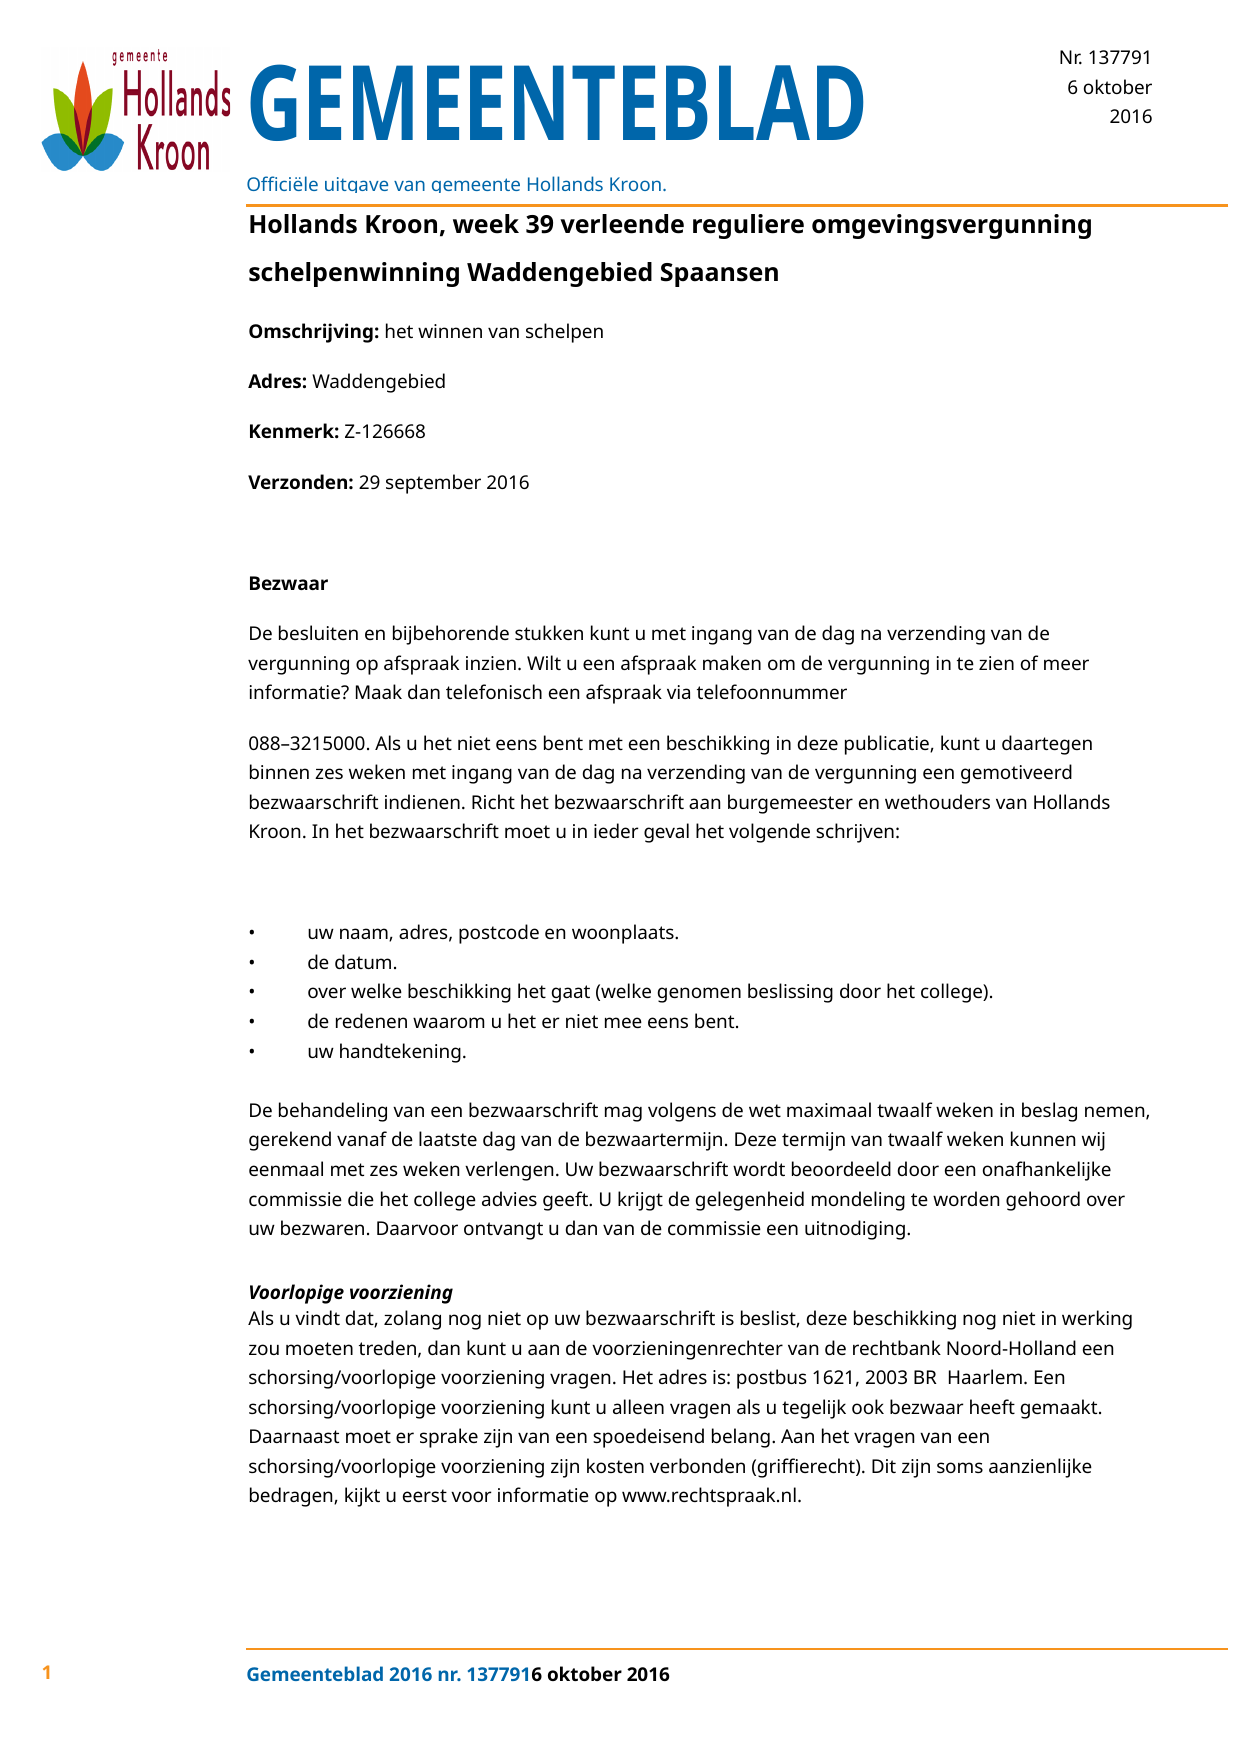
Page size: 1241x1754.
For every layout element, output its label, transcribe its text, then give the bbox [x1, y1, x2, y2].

list over welke beschikking het gaat (welke genomen beslissing door het college). [248, 979, 1152, 1004]
text Als u vindt dat, zolang nog niet op uw bezwaarschrift is beslist, deze beschikking nog niet in werking zou moeten treden, dan kunt u aan de voorzieningenrechter van de rechtbank Noord-Holland een schorsing/voorlopige voorziening vragen. Het adres is: postbus 1621, 2003 BR Haarlem. Een schorsing/voorlopige voorziening kunt u alleen vragen als u tegelijk ook bezwaar heeft gemaakt. Daarnaast moet er sprake zijn van een spoedeisend belang. Aan het vragen van een schorsing/voorlopige voorziening zijn kosten verbonden (griffierecht). Dit zijn soms aanzienlijke bedragen, kijkt u eerst voor informatie op www.rechtspraak.nl. [248, 1305, 1152, 1508]
picture [41, 47, 231, 172]
text Verzonden: 29 september 2016 [248, 469, 1152, 495]
text Adres: Waddengebied [248, 368, 1152, 394]
list de datum. [248, 949, 1152, 975]
list uw handtekening. [248, 1038, 1152, 1064]
text Kenmerk: Z-126668 [248, 419, 1152, 444]
text Bezwaar [248, 570, 1152, 596]
list uw naam, adres, postcode en woonplaats. [248, 919, 1152, 945]
list de redenen waarom u het er niet mee eens bent. [248, 1008, 1152, 1034]
text Voorlopige voorziening [248, 1279, 1152, 1305]
text De behandeling van een bezwaarschrift mag volgens de wet maximaal twaalf weken in beslag nemen, gerekend vanaf de laatste dag van de bezwaartermijn. Deze termijn van twaalf weken kunnen wij eenmaal met zes weken verlengen. Uw bezwaarschrift wordt beoordeeld door een onafhankelijke commissie die het college advies geeft. U krijgt de gelegenheid mondeling te worden gehoord over uw bezwaren. Daarvoor ontvangt u dan van de commissie een uitnodiging. [248, 1097, 1152, 1241]
text 088–3215000. Als u het niet eens bent met een beschikking in deze publicatie, kunt u daartegen binnen zes weken met ingang van de dag na verzending van de vergunning een gemotiveerd bezwaarschrift indienen. Richt het bezwaarschrift aan burgemeester en wethouders van Hollands Kroon. In het bezwaarschrift moet u in ieder geval het volgende schrijven: [248, 730, 1152, 844]
text Hollands Kroon, week 39 verleende reguliere omgevingsvergunning schelpenwinning Waddengebied Spaansen [248, 207, 1152, 288]
text De besluiten en bijbehorende stukken kunt u met ingang van de dag na verzending van de vergunning op afspraak inzien. Wilt u een afspraak maken om de vergunning in te zien of meer informatie? Maak dan telefonisch een afspraak via telefoonnummer [248, 620, 1152, 705]
text Omschrijving: het winnen van schelpen [248, 318, 1152, 344]
